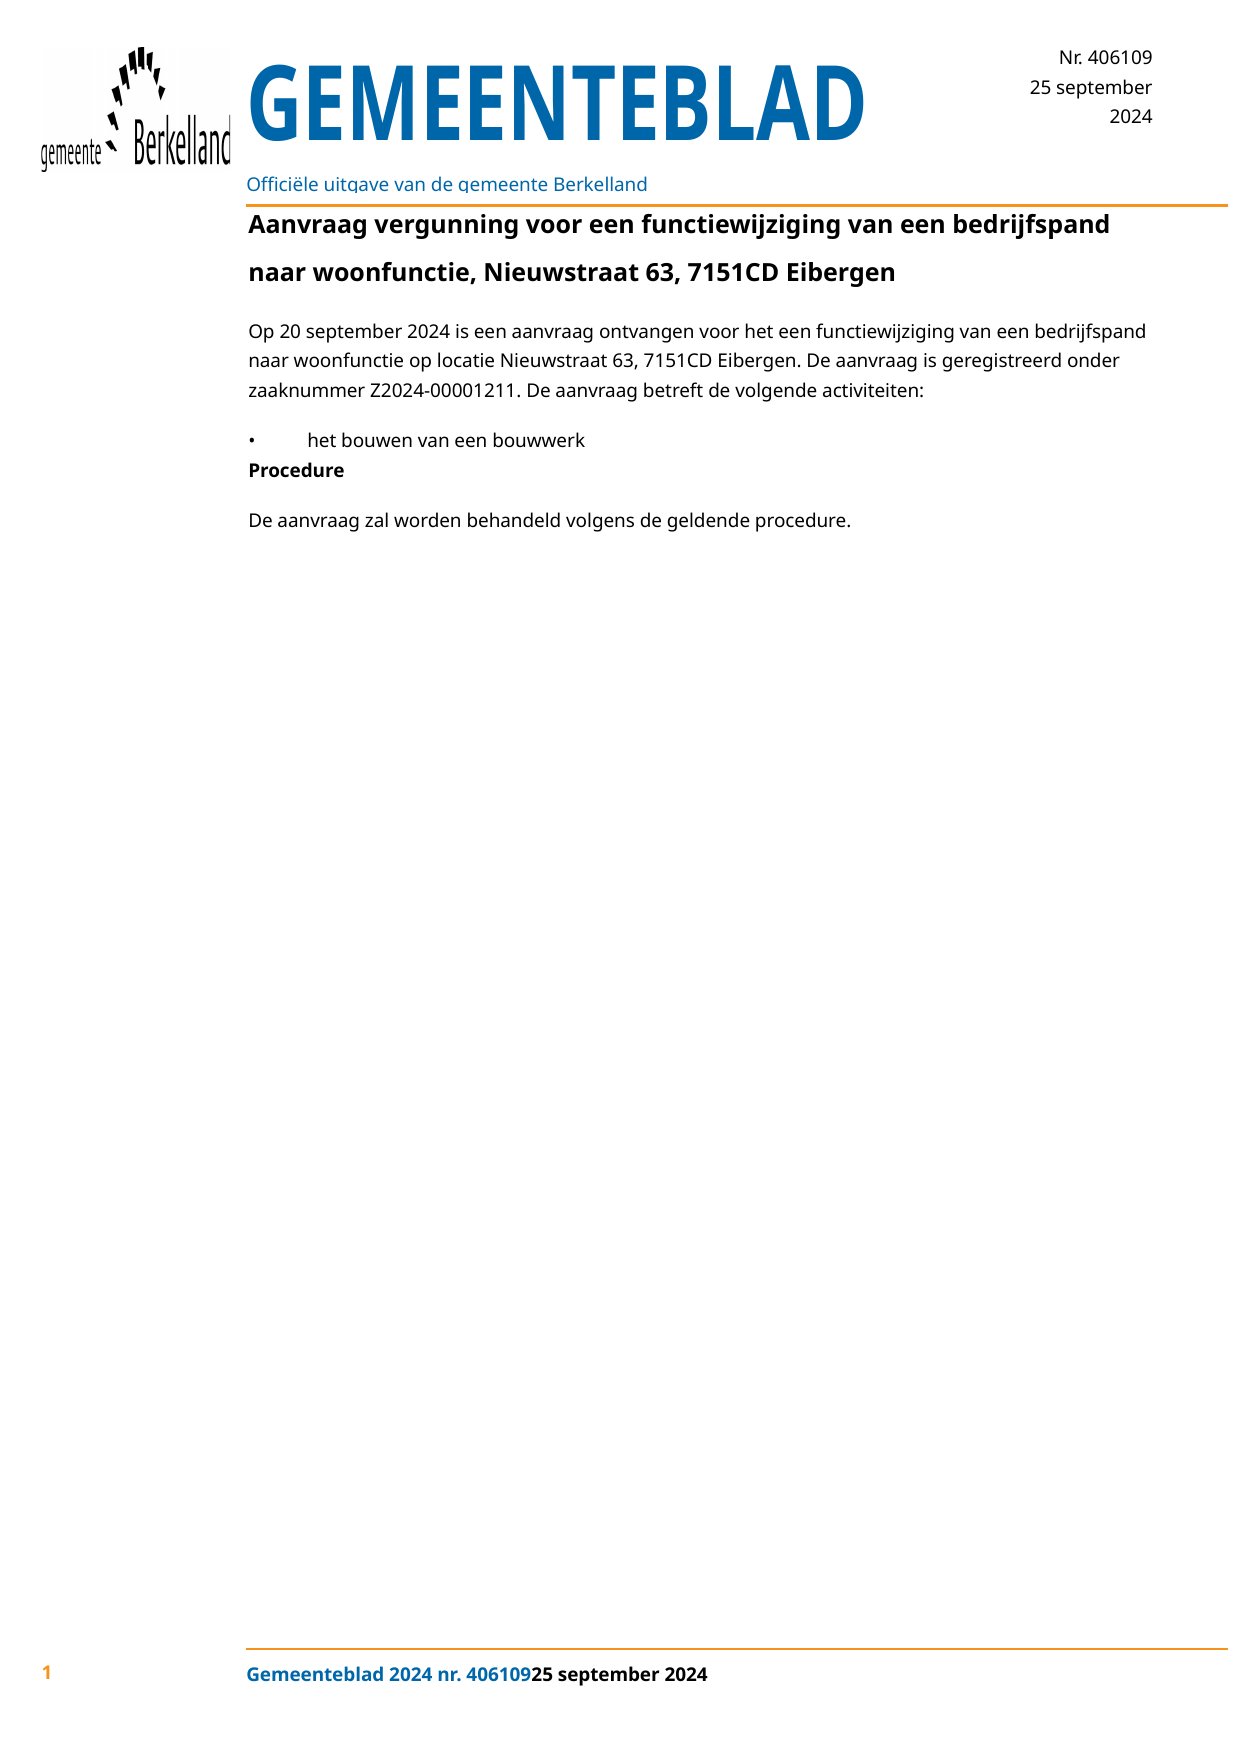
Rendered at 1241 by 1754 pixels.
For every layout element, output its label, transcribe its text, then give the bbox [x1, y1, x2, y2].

picture [41, 47, 231, 172]
text Aanvraag vergunning voor een functiewijziging van een bedrijfspand naar woonfunctie, Nieuwstraat 63, 7151CD Eibergen [248, 207, 1152, 288]
text De aanvraag zal worden behandeld volgens de geldende procedure. [248, 507, 1152, 533]
text Procedure [248, 457, 1152, 483]
text Op 20 september 2024 is een aanvraag ontvangen voor het een functiewijziging van een bedrijfspand naar woonfunctie op locatie Nieuwstraat 63, 7151CD Eibergen. De aanvraag is geregistreerd onder zaaknummer Z2024-00001211. De aanvraag betreft de volgende activiteiten: [248, 318, 1152, 403]
list het bouwen van een bouwwerk [248, 427, 1152, 453]
